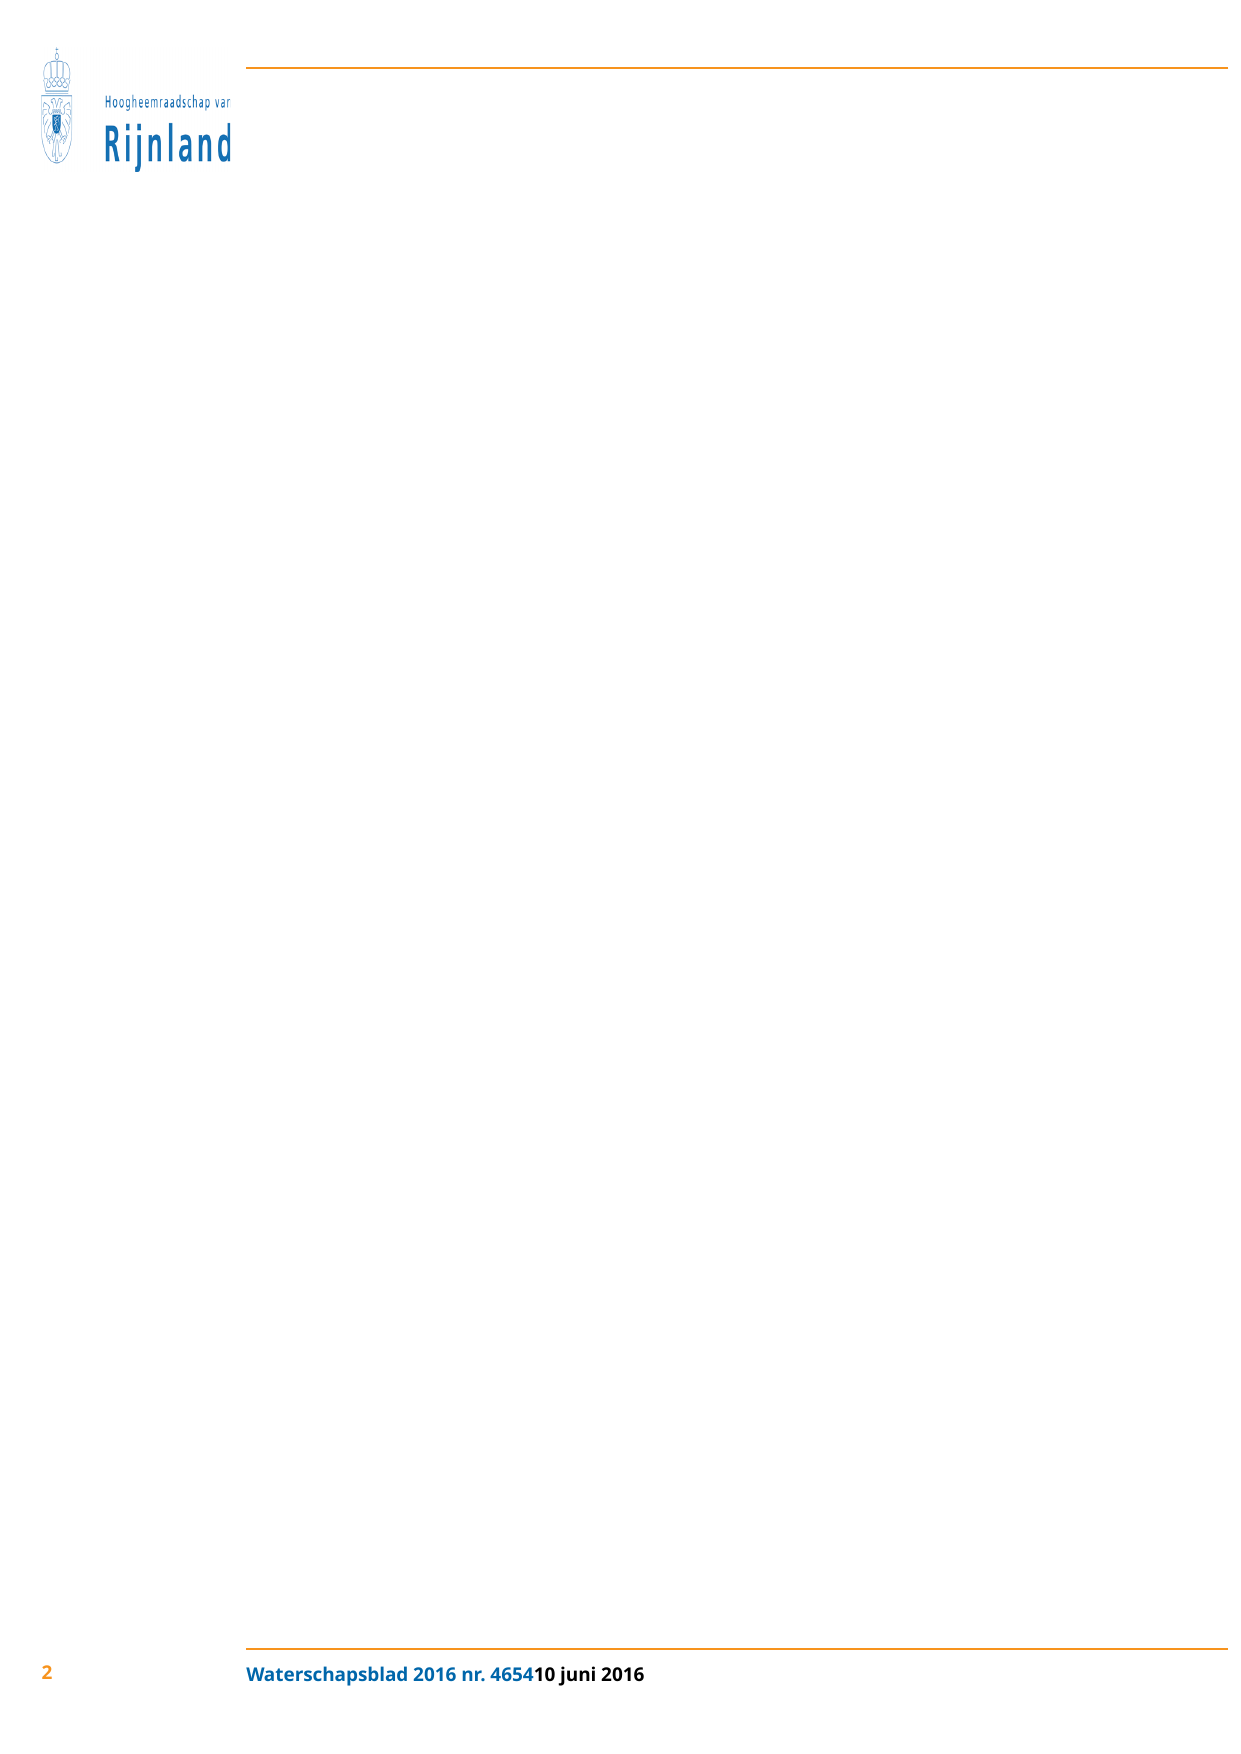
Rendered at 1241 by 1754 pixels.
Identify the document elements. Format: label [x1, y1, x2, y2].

picture [41, 47, 231, 172]
